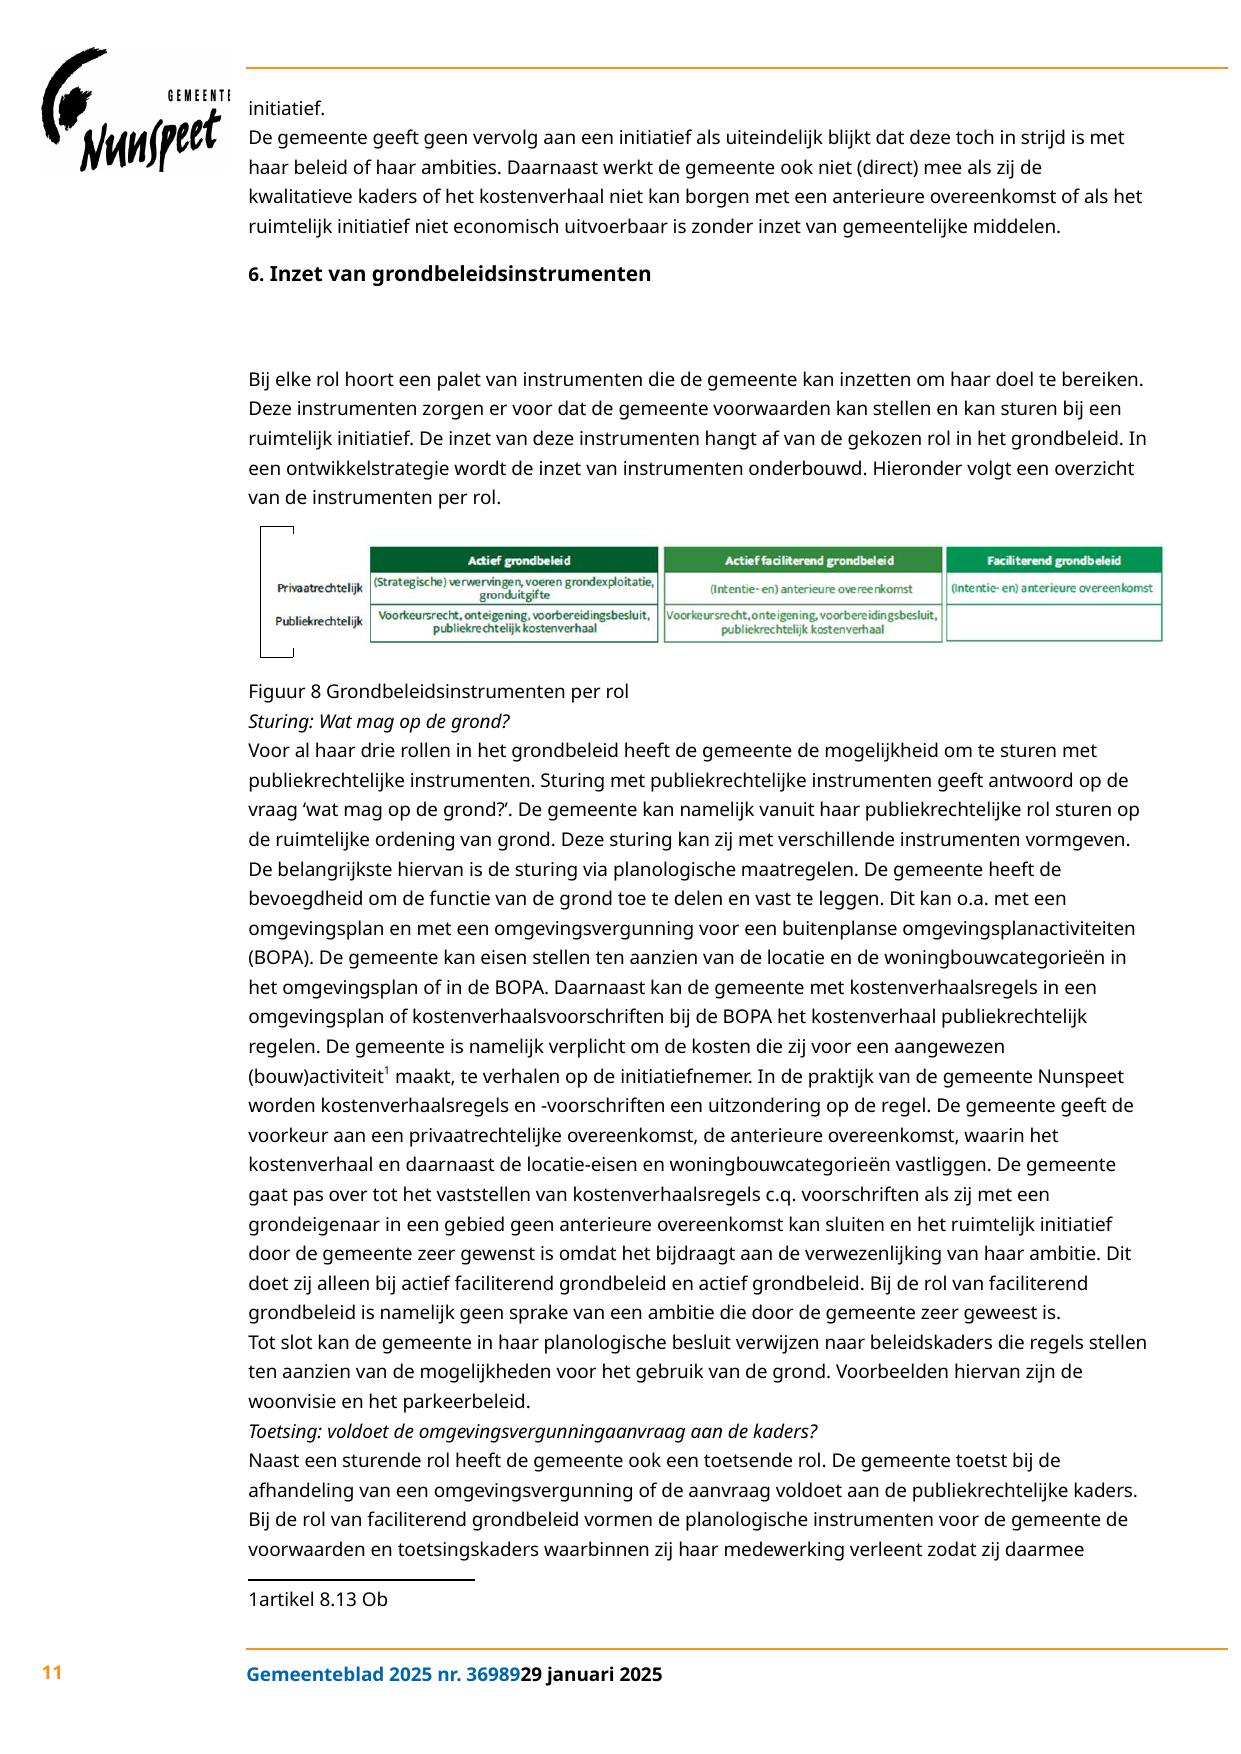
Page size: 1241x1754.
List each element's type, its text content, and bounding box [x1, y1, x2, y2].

text Sturing: Wat mag op de grond? [248, 708, 1152, 733]
text Toetsing: voldoet de omgevingsvergunningaanvraag aan de kaders? [248, 1418, 1152, 1443]
text Naast een sturende rol heeft de gemeente ook een toetsende rol. De gemeente toetst bij de afhandeling van een omgevingsvergunning of de aanvraag voldoet aan de publiekrechtelijke kaders. Bij de rol van faciliterend grondbeleid vormen de planologische instrumenten voor de gemeente de voorwaarden en toetsingskaders waarbinnen zij haar medewerking verleent zodat zij daarmee [248, 1447, 1152, 1562]
picture [41, 47, 231, 172]
text De gemeente geeft geen vervolg aan een initiatief als uiteindelijk blijkt dat deze toch in strijd is met haar beleid of haar ambities. Daarnaast werkt de gemeente ook niet (direct) mee als zij de kwalitatieve kaders of het kostenverhaal niet kan borgen met een anterieure overeenkomst of als het ruimtelijk initiatief niet economisch uitvoerbaar is zonder inzet van gemeentelijke middelen. [248, 124, 1152, 239]
text artikel 8.13 Ob [248, 1586, 1152, 1612]
text 6. Inzet van grondbeleidsinstrumenten [248, 259, 1152, 287]
picture [268, 534, 1173, 648]
text Tot slot kan de gemeente in haar planologische besluit verwijzen naar beleidskaders die regels stellen ten aanzien van de mogelijkheden voor het gebruik van de grond. Voorbeelden hiervan zijn de woonvisie en het parkeerbeleid. [248, 1329, 1152, 1414]
text Bij elke rol hoort een palet van instrumenten die de gemeente kan inzetten om haar doel te bereiken. Deze instrumenten zorgen er voor dat de gemeente voorwaarden kan stellen en kan sturen bij een ruimtelijk initiatief. De inzet van deze instrumenten hangt af van de gekozen rol in het grondbeleid. In een ontwikkelstrategie wordt de inzet van instrumenten onderbouwd. Hieronder volgt een overzicht van de instrumenten per rol. [248, 366, 1152, 510]
text initiatief. [248, 95, 1152, 121]
text Figuur 8 Grondbeleidsinstrumenten per rol [248, 678, 1152, 704]
text Voor al haar drie rollen in het grondbeleid heeft de gemeente de mogelijkheid om te sturen met publiekrechtelijke instrumenten. Sturing met publiekrechtelijke instrumenten geeft antwoord op de vraag ‘wat mag op de grond?’. De gemeente kan namelijk vanuit haar publiekrechtelijke rol sturen op de ruimtelijke ordening van grond. Deze sturing kan zij met verschillende instrumenten vormgeven. De belangrijkste hiervan is de sturing via planologische maatregelen. De gemeente heeft de bevoegdheid om de functie van de grond toe te delen en vast te leggen. Dit kan o.a. met een omgevingsplan en met een omgevingsvergunning voor een buitenplanse omgevingsplanactiviteiten (BOPA). De gemeente kan eisen stellen ten aanzien van de locatie en de woningbouwcategorieën in het omgevingsplan of in de BOPA. Daarnaast kan de gemeente met kostenverhaalsregels in een omgevingsplan of kostenverhaalsvoorschriften bij de BOPA het kostenverhaal publiekrechtelijk regelen. De gemeente is namelijk verplicht om de kosten die zij voor een aangewezen (bouw)activiteit maakt, te verhalen op de initiatiefnemer. In de praktijk van de gemeente Nunspeet worden kostenverhaalsregels en -voorschriften een uitzondering op de regel. De gemeente geeft de voorkeur aan een privaatrechtelijke overeenkomst, de anterieure overeenkomst, waarin het kostenverhaal en daarnaast de locatie-eisen en woningbouwcategorieën vastliggen. De gemeente gaat pas over tot het vaststellen van kostenverhaalsregels c.q. voorschriften als zij met een grondeigenaar in een gebied geen anterieure overeenkomst kan sluiten en het ruimtelijk initiatief door de gemeente zeer gewenst is omdat het bijdraagt aan de verwezenlijking van haar ambitie. Dit doet zij alleen bij actief faciliterend grondbeleid en actief grondbeleid. Bij de rol van faciliterend grondbeleid is namelijk geen sprake van een ambitie die door de gemeente zeer geweest is. [248, 737, 1152, 1325]
